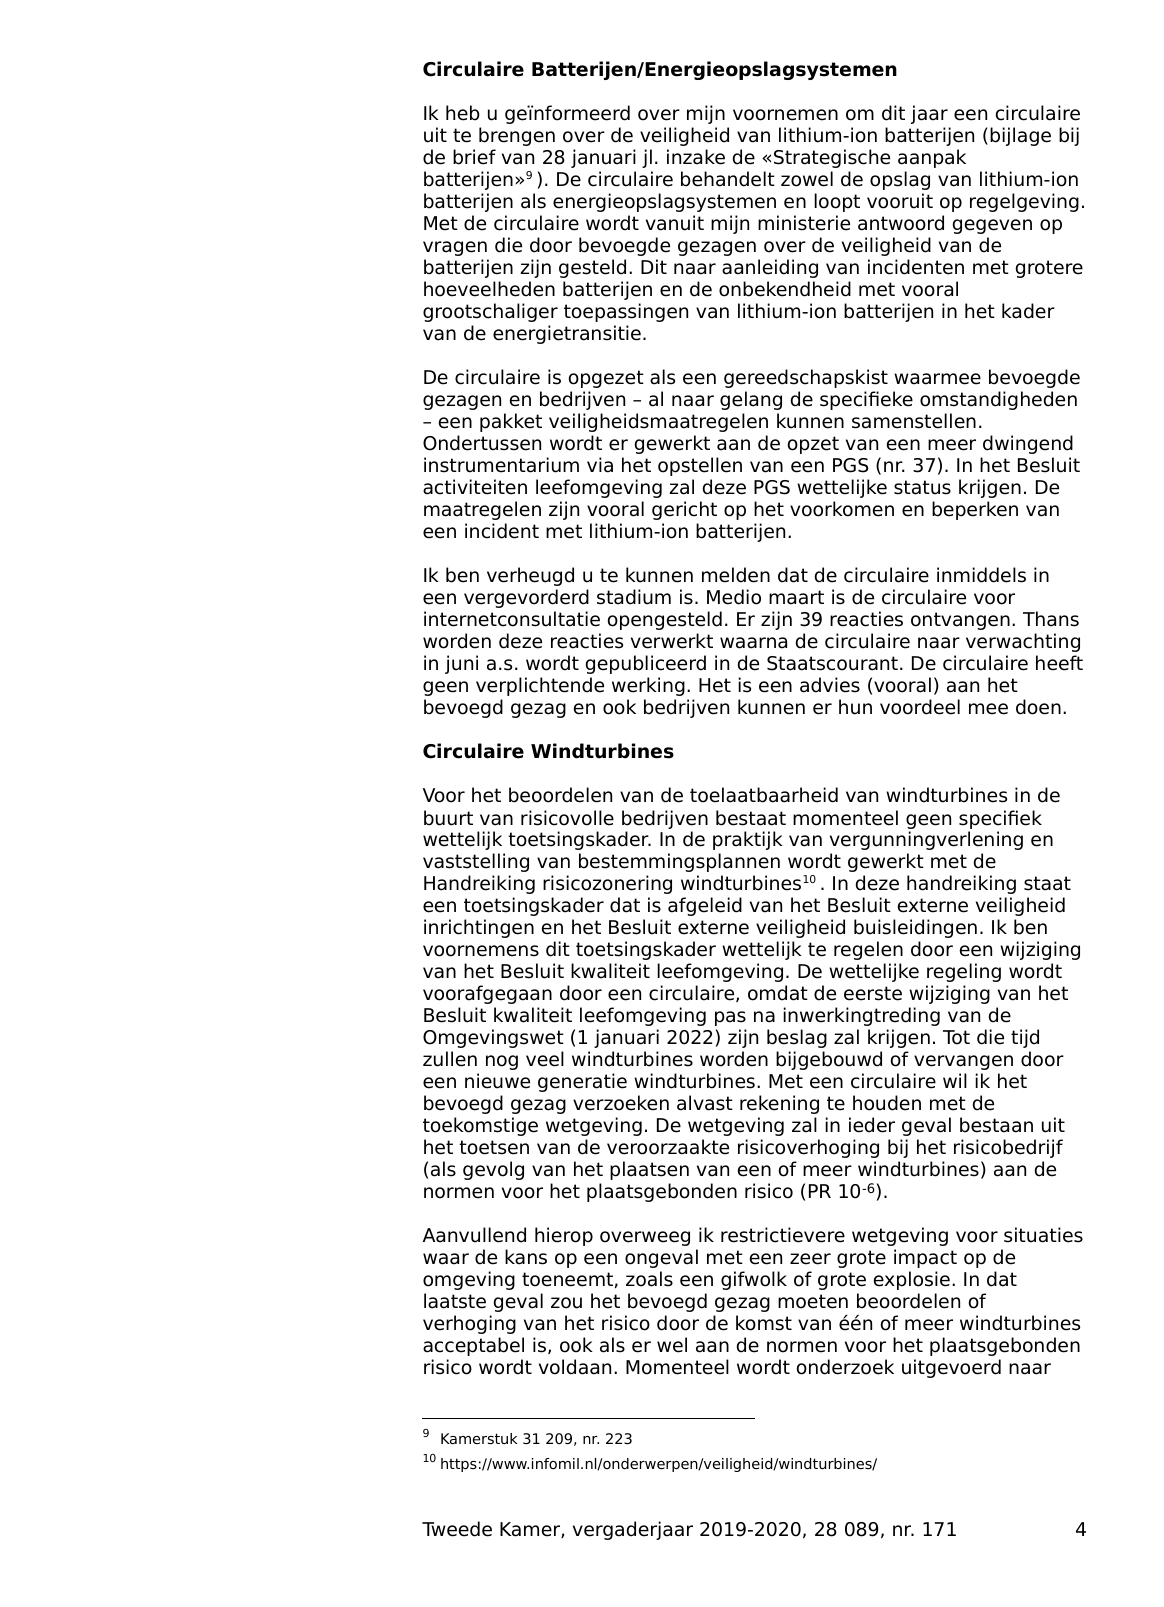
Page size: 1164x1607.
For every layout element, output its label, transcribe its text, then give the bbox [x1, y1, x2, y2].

text Ik ben verheugd u te kunnen melden dat de circulaire inmiddels in een vergevorderd stadium is. Medio maart is de circulaire voor internetconsultatie opengesteld. Er zijn 39 reacties ontvangen. Thans worden deze reacties verwerkt waarna de circulaire naar verwachting in juni a.s. wordt gepubliceerd in de Staatscourant. De circulaire heeft geen verplichtende werking. Het is een advies (vooral) aan het bevoegd gezag en ook bedrijven kunnen er hun voordeel mee doen. [422, 565, 1087, 719]
text Kamerstuk 31 209, nr. 223 [422, 1427, 1087, 1449]
text Voor het beoordelen van de toelaatbaarheid van windturbines in de buurt van risicovolle bedrijven bestaat momenteel geen specifiek wettelijk toetsingskader. In de praktijk van vergunningverlening en vaststelling van bestemmingsplannen wordt gewerkt met de Handreiking risicozonering windturbines. In deze handreiking staat een toetsingskader dat is afgeleid van het Besluit externe veiligheid inrichtingen en het Besluit externe veiligheid buisleidingen. Ik ben voornemens dit toetsingskader wettelijk te regelen door een wijziging van het Besluit kwaliteit leefomgeving. De wettelijke regeling wordt voorafgegaan door een circulaire, omdat de eerste wijziging van het Besluit kwaliteit leefomgeving pas na inwerkingtreding van de Omgevingswet (1 januari 2022) zijn beslag zal krijgen. Tot die tijd zullen nog veel windturbines worden bijgebouwd of vervangen door een nieuwe generatie windturbines. Met een circulaire wil ik het bevoegd gezag verzoeken alvast rekening te houden met de toekomstige wetgeving. De wetgeving zal in ieder geval bestaan uit het toetsen van de veroorzaakte risicoverhoging bij het risicobedrijf (als gevolg van het plaatsen van een of meer windturbines) aan de normen voor het plaatsgebonden risico (PR 10-6). [422, 785, 1087, 1203]
text https://www.infomil.nl/onderwerpen/veiligheid/windturbines/ [422, 1452, 1087, 1474]
text Ik heb u geïnformeerd over mijn voornemen om dit jaar een circulaire uit te brengen over de veiligheid van lithium-ion batterijen (bijlage bij de brief van 28 januari jl. inzake de «Strategische aanpak batterijen»). De circulaire behandelt zowel de opslag van lithium-ion batterijen als energieopslagsystemen en loopt vooruit op regelgeving. Met de circulaire wordt vanuit mijn ministerie antwoord gegeven op vragen die door bevoegde gezagen over de veiligheid van de batterijen zijn gesteld. Dit naar aanleiding van incidenten met grotere hoeveelheden batterijen en de onbekendheid met vooral grootschaliger toepassingen van lithium-ion batterijen in het kader van de energietransitie. [422, 103, 1087, 345]
subtitle Circulaire Batterijen/Energieopslagsystemen [422, 59, 1087, 81]
text De circulaire is opgezet als een gereedschapskist waarmee bevoegde gezagen en bedrijven – al naar gelang de specifieke omstandigheden – een pakket veiligheidsmaatregelen kunnen samenstellen. Ondertussen wordt er gewerkt aan de opzet van een meer dwingend instrumentarium via het opstellen van een PGS (nr. 37). In het Besluit activiteiten leefomgeving zal deze PGS wettelijke status krijgen. De maatregelen zijn vooral gericht op het voorkomen en beperken van een incident met lithium-ion batterijen. [422, 367, 1087, 543]
text Aanvullend hierop overweeg ik restrictievere wetgeving voor situaties waar de kans op een ongeval met een zeer grote impact op de omgeving toeneemt, zoals een gifwolk of grote explosie. In dat laatste geval zou het bevoegd gezag moeten beoordelen of verhoging van het risico door de komst van één of meer windturbines acceptabel is, ook als er wel aan de normen voor het plaatsgebonden risico wordt voldaan. Momenteel wordt onderzoek uitgevoerd naar [422, 1225, 1087, 1379]
subtitle Circulaire Windturbines [422, 741, 1087, 763]
